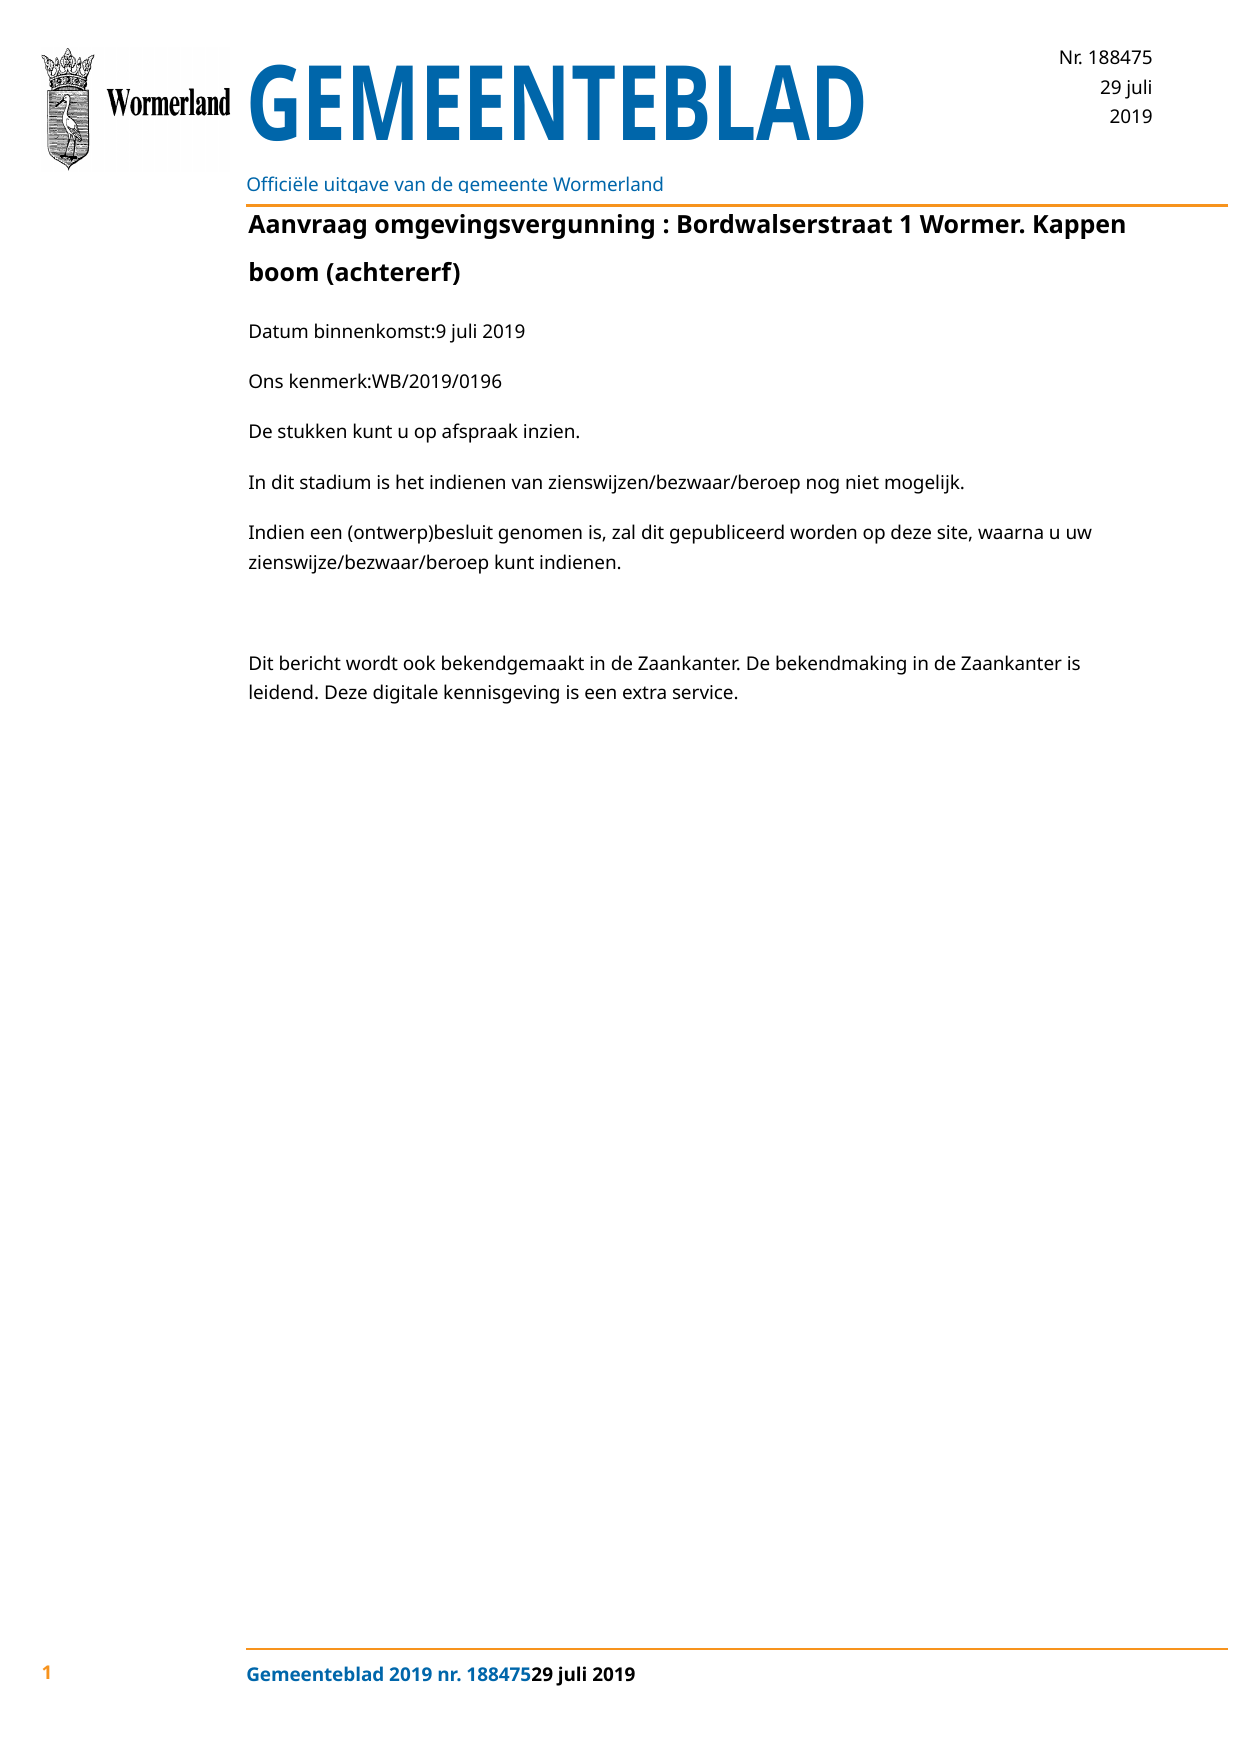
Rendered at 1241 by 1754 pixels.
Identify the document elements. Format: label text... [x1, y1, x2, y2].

text Datum binnenkomst:9 juli 2019 [248, 318, 1152, 344]
text In dit stadium is het indienen van zienswijzen/bezwaar/beroep nog niet mogelijk. [248, 469, 1152, 495]
text Aanvraag omgevingsvergunning : Bordwalserstraat 1 Wormer. Kappen boom (achtererf) [248, 207, 1152, 288]
text Dit bericht wordt ook bekendgemaakt in de Zaankanter. De bekendmaking in de Zaankanter is leidend. Deze digitale kennisgeving is een extra service. [248, 650, 1152, 705]
text De stukken kunt u op afspraak inzien. [248, 419, 1152, 444]
text Ons kenmerk:WB/2019/0196 [248, 368, 1152, 394]
text Indien een (ontwerp)besluit genomen is, zal dit gepubliceerd worden op deze site, waarna u uw zienswijze/bezwaar/beroep kunt indienen. [248, 519, 1152, 575]
picture [41, 47, 231, 172]
